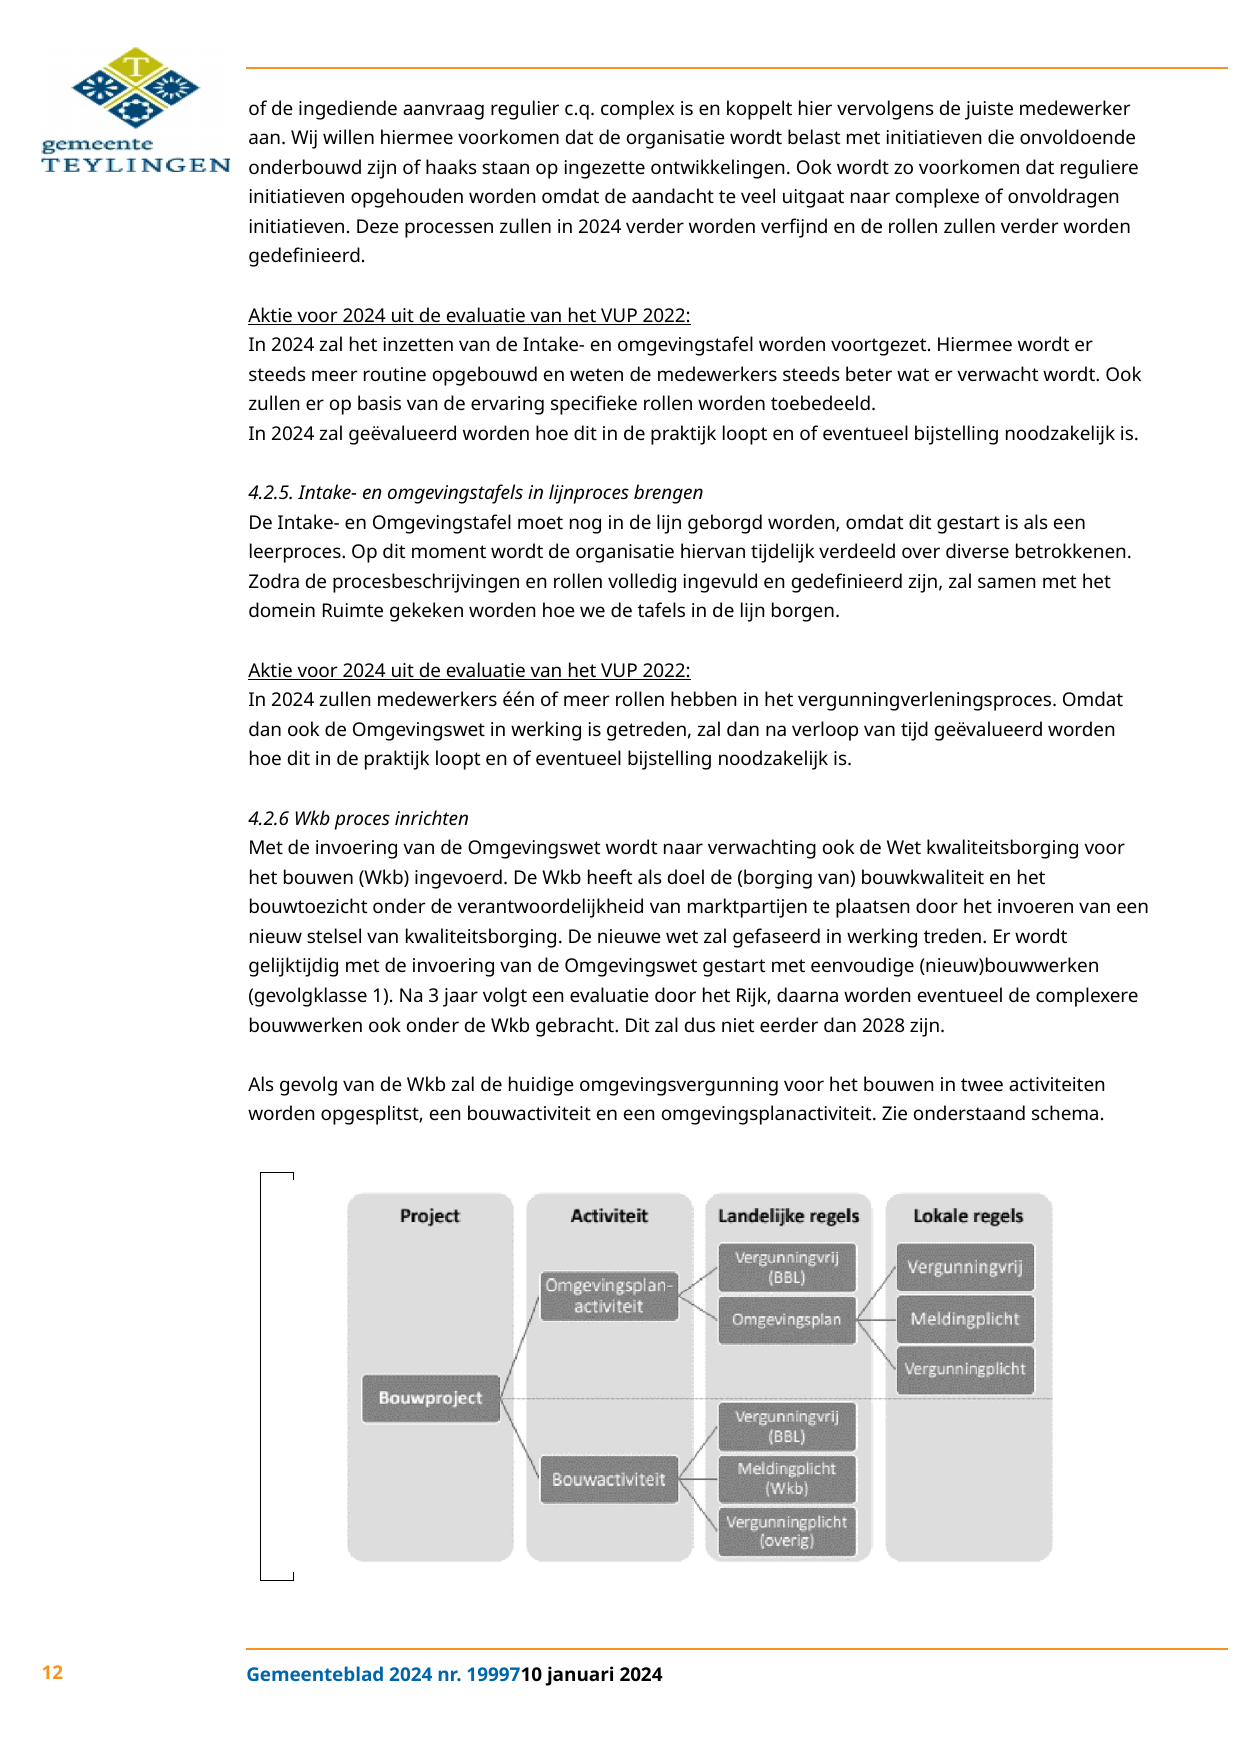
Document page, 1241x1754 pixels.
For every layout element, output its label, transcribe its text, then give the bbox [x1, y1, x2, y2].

text Als gevolg van de Wkb zal de huidige omgevingsvergunning voor het bouwen in twee activiteiten worden opgesplitst, een bouwactiviteit en een omgevingsplanactiviteit. Zie onderstaand schema. [248, 1071, 1152, 1126]
text Met de invoering van de Omgevingswet wordt naar verwachting ook de Wet kwaliteitsborging voor het bouwen (Wkb) ingevoerd. De Wkb heeft als doel de (borging van) bouwkwaliteit en het bouwtoezicht onder de verantwoordelijkheid van marktpartijen te plaatsen door het invoeren van een nieuw stelsel van kwaliteitsborging. De nieuwe wet zal gefaseerd in werking treden. Er wordt gelijktijdig met de invoering van de Omgevingswet gestart met eenvoudige (nieuw)bouwwerken (gevolgklasse 1). Na 3 jaar volgt een evaluatie door het Rijk, daarna worden eventueel de complexere bouwwerken ook onder de Wkb gebracht. Dit zal dus niet eerder dan 2028 zijn. [248, 834, 1152, 1038]
text De Intake- en Omgevingstafel moet nog in de lijn geborgd worden, omdat dit gestart is als een leerproces. Op dit moment wordt de organisatie hiervan tijdelijk verdeeld over diverse betrokkenen. Zodra de procesbeschrijvingen en rollen volledig ingevuld en gedefinieerd zijn, zal samen met het domein Ruimte gekeken worden hoe we de tafels in de lijn borgen. [248, 509, 1152, 623]
text In 2024 zullen medewerkers één of meer rollen hebben in het vergunningverleningsproces. Omdat dan ook de Omgevingswet in werking is getreden, zal dan na verloop van tijd geëvalueerd worden hoe dit in de praktijk loopt en of eventueel bijstelling noodzakelijk is. [248, 686, 1152, 771]
picture [41, 47, 231, 172]
text 4.2.6 Wkb proces inrichten [248, 805, 1152, 831]
text 4.2.5. Intake- en omgevingstafels in lijnproces brengen [248, 479, 1152, 505]
text Aktie voor 2024 uit de evaluatie van het VUP 2022: [248, 657, 1152, 683]
text In 2024 zal geëvalueerd worden hoe dit in de praktijk loopt en of eventueel bijstelling noodzakelijk is. [248, 420, 1152, 446]
text of de ingediende aanvraag regulier c.q. complex is en koppelt hier vervolgens de juiste medewerker aan. Wij willen hiermee voorkomen dat de organisatie wordt belast met initiatieven die onvoldoende onderbouwd zijn of haaks staan op ingezette ontwikkelingen. Ook wordt zo voorkomen dat reguliere initiatieven opgehouden worden omdat de aandacht te veel uitgaat naar complexe of onvoldragen initiatieven. Deze processen zullen in 2024 verder worden verfijnd en de rollen zullen verder worden gedefinieerd. [248, 95, 1152, 268]
text In 2024 zal het inzetten van de Intake- en omgevingstafel worden voortgezet. Hiermee wordt er steeds meer routine opgebouwd en weten de medewerkers steeds beter wat er verwacht wordt. Ook zullen er op basis van de ervaring specifieke rollen worden toebedeeld. [248, 331, 1152, 416]
picture [268, 1180, 1173, 1572]
text Aktie voor 2024 uit de evaluatie van het VUP 2022: [248, 302, 1152, 328]
